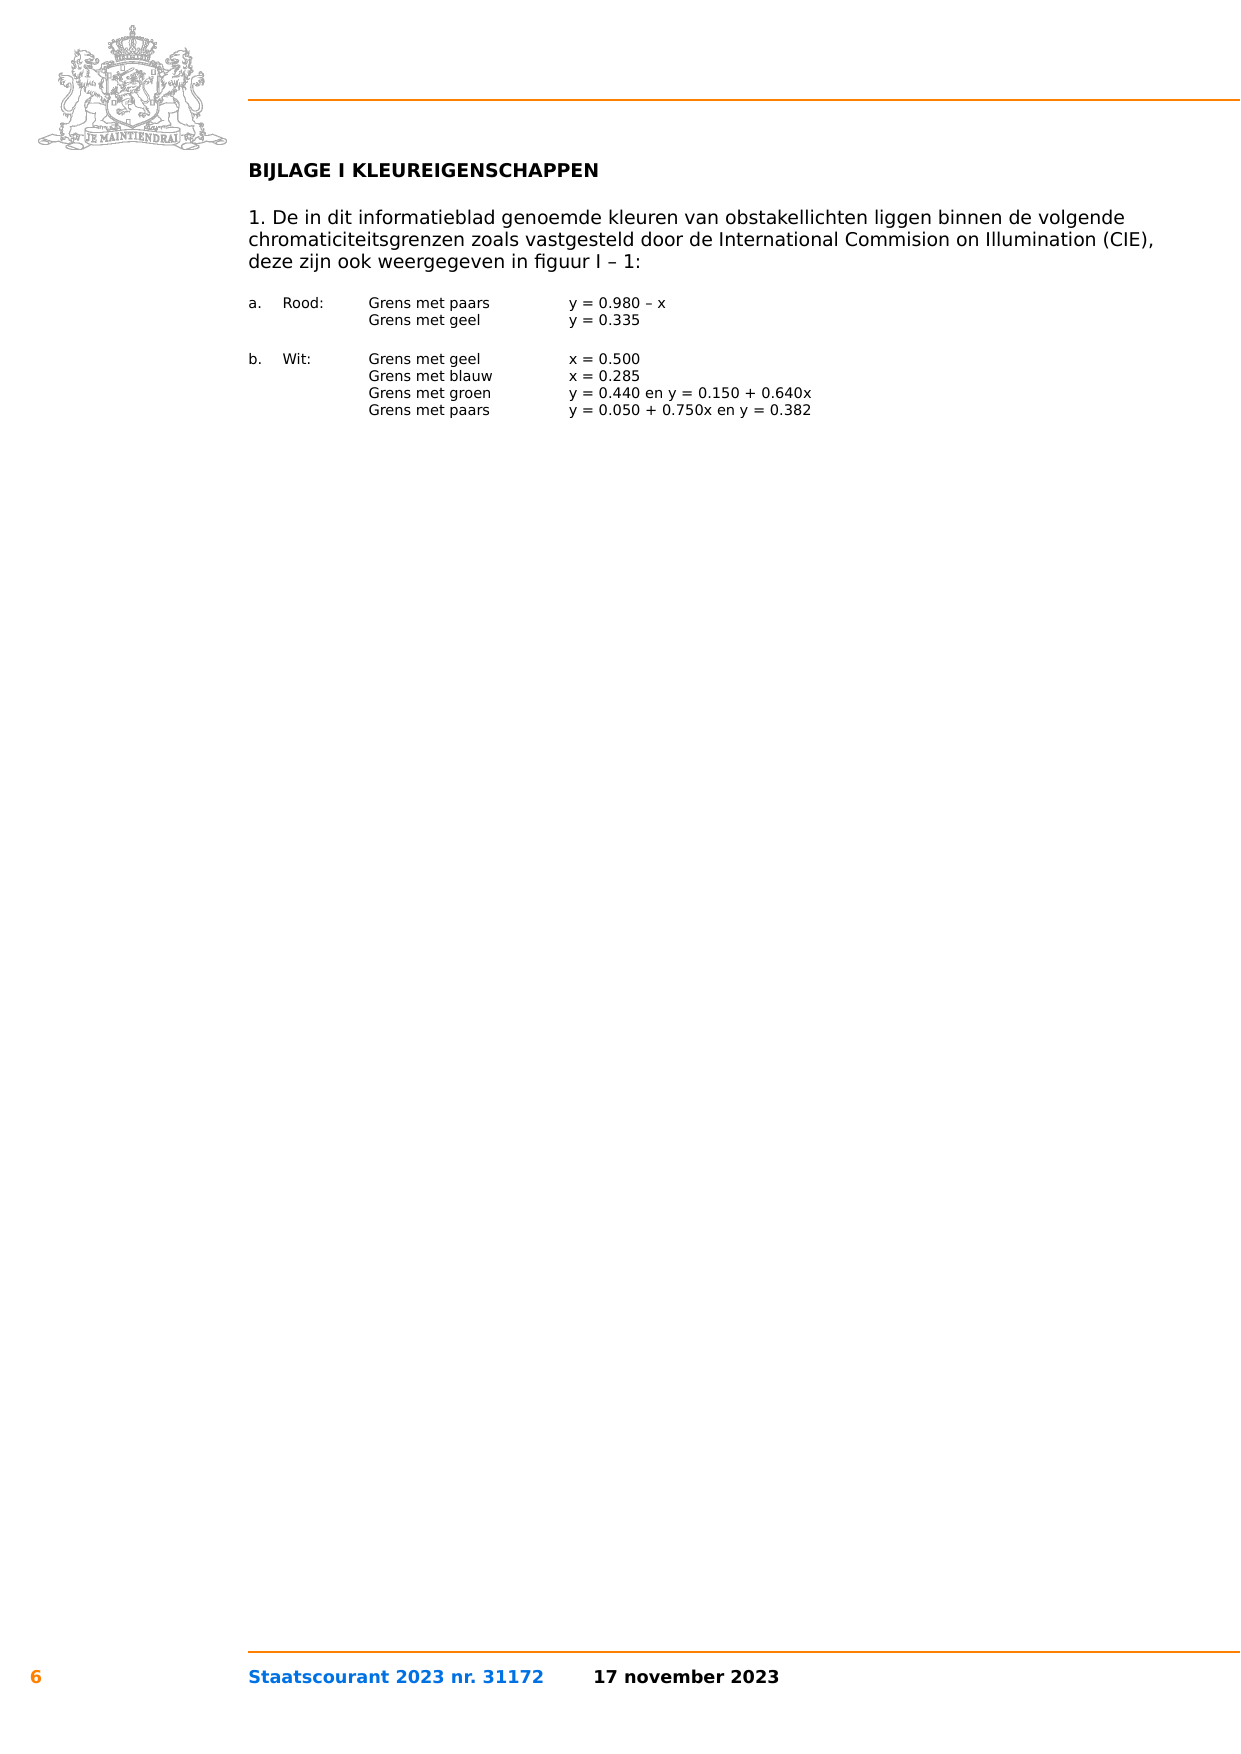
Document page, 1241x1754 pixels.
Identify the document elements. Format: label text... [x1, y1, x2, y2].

table_cell [248, 401, 277, 418]
table_cell Grens met paars [363, 401, 563, 418]
table_cell y = 0.335 [563, 312, 1163, 329]
table_header Rood: [277, 295, 362, 312]
table_header Grens met paars [363, 295, 563, 312]
picture [38, 25, 227, 150]
subtitle BIJLAGE I KLEUREIGENSCHAPPEN [248, 160, 1163, 182]
table_cell [248, 368, 277, 384]
table_cell [277, 312, 362, 329]
table_cell x = 0.285 [563, 368, 1163, 384]
table_cell Grens met geel [363, 312, 563, 329]
table_cell [277, 368, 362, 384]
table_cell Grens met groen [363, 385, 563, 401]
table_cell y = 0.440 en y = 0.150 + 0.640x [563, 385, 1163, 401]
table_cell Grens met blauw [363, 368, 563, 384]
table_cell [277, 385, 362, 401]
table_header y = 0.980 – x [563, 295, 1163, 312]
table_cell [248, 312, 277, 329]
table_header a. [248, 295, 277, 312]
table_header b. [248, 351, 277, 367]
table_header x = 0.500 [563, 351, 1163, 367]
table_cell [248, 385, 277, 401]
table_cell [277, 401, 362, 418]
table_header Grens met geel [363, 351, 563, 367]
text 1. De in dit informatieblad genoemde kleuren van obstakellichten liggen binnen de volgende chromaticiteitsgrenzen zoals vastgesteld door de International Commision on Illumination (CIE), deze zijn ook weergegeven in figuur I – 1: [248, 207, 1163, 273]
table_header Wit: [277, 351, 362, 367]
table_cell y = 0.050 + 0.750x en y = 0.382 [563, 401, 1163, 418]
